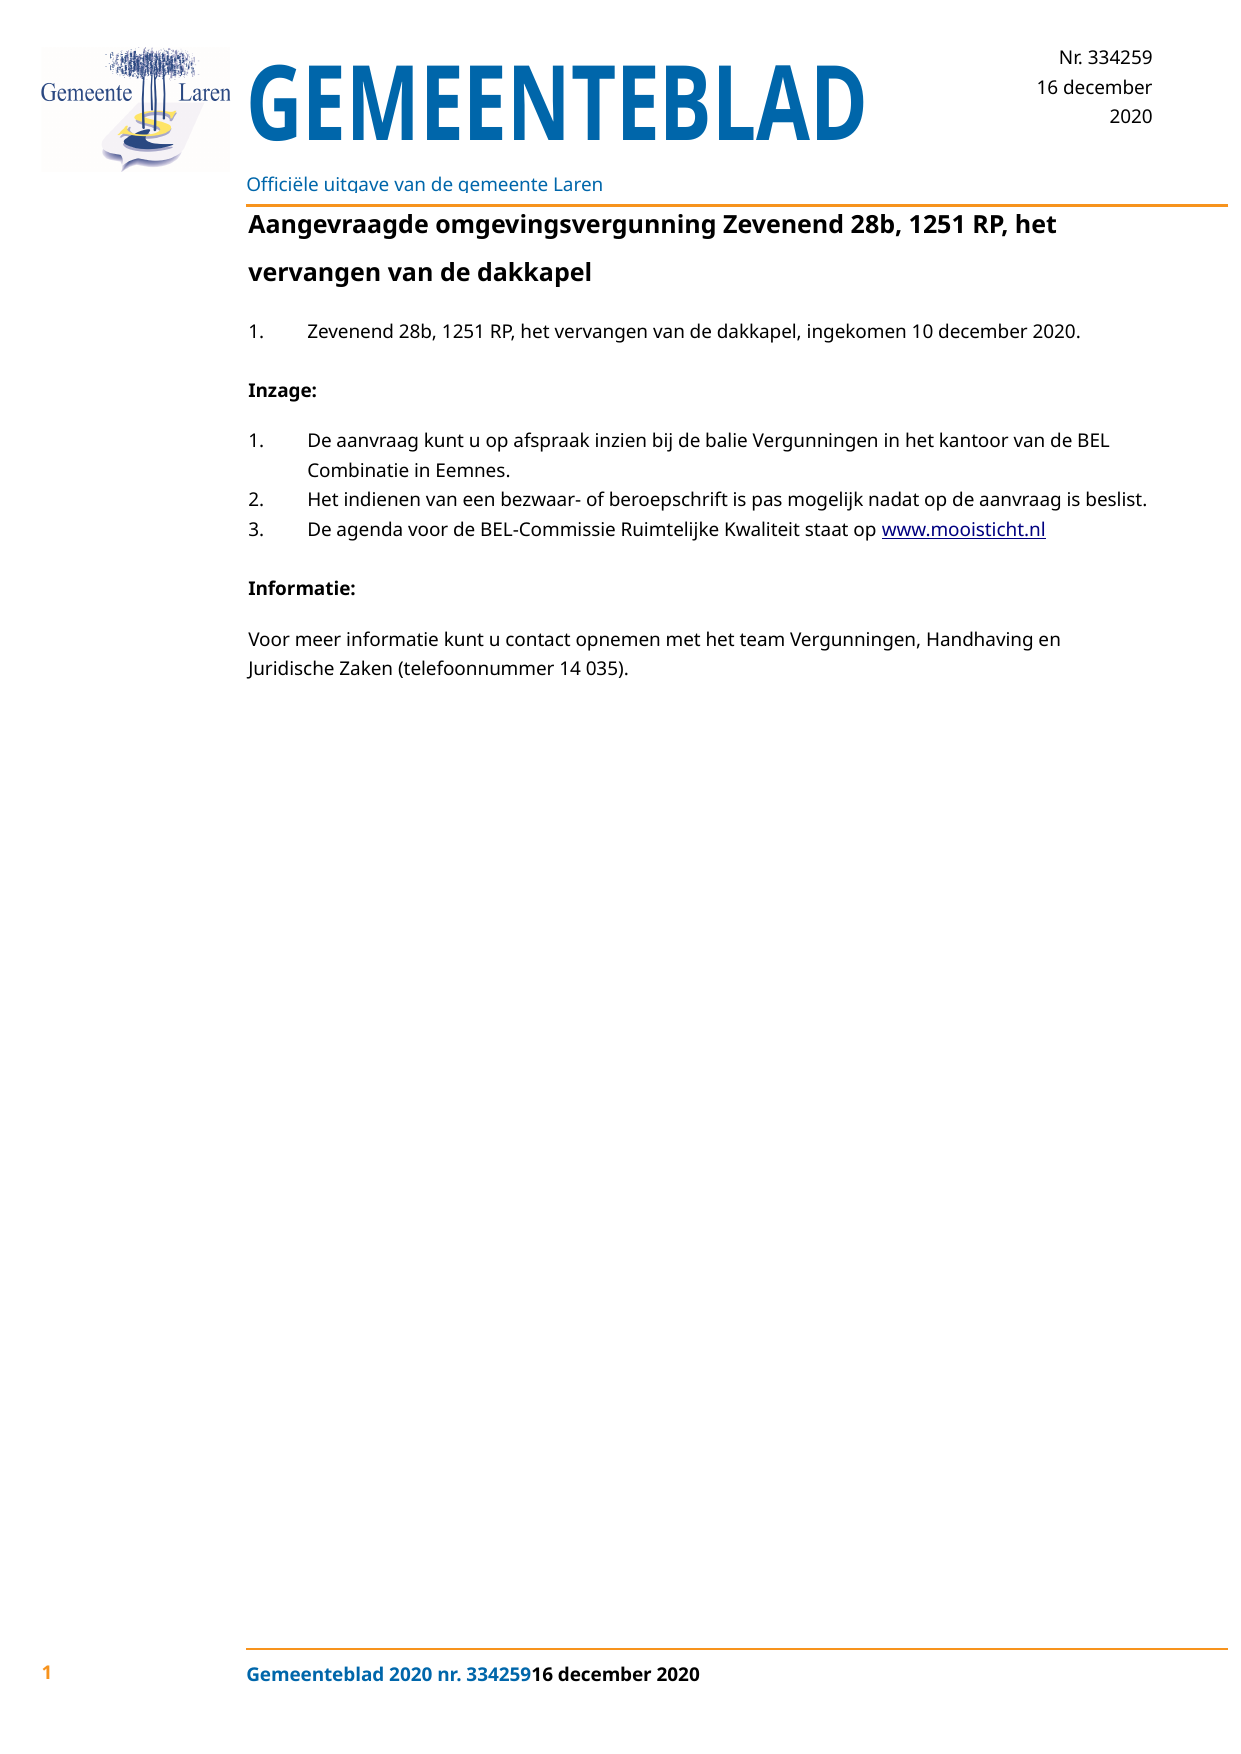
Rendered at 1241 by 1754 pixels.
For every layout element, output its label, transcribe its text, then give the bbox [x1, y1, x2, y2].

list De aanvraag kunt u op afspraak inzien bij de balie Vergunningen in het kantoor van de BEL Combinatie in Eemnes. [248, 427, 1152, 483]
text Aangevraagde omgevingsvergunning Zevenend 28b, 1251 RP, het vervangen van de dakkapel [248, 207, 1152, 288]
text Inzage: [248, 377, 1152, 403]
list Zevenend 28b, 1251 RP, het vervangen van de dakkapel, ingekomen 10 december 2020. [248, 318, 1152, 344]
picture [41, 47, 231, 172]
list De agenda voor de BEL-Commissie Ruimtelijke Kwaliteit staat op www.mooisticht.nl [248, 516, 1152, 542]
list Het indienen van een bezwaar- of beroepschrift is pas mogelijk nadat op de aanvraag is beslist. [248, 487, 1152, 512]
text Informatie: [248, 575, 1152, 601]
text Voor meer informatie kunt u contact opnemen met het team Vergunningen, Handhaving en Juridische Zaken (telefoonnummer 14 035). [248, 626, 1152, 681]
